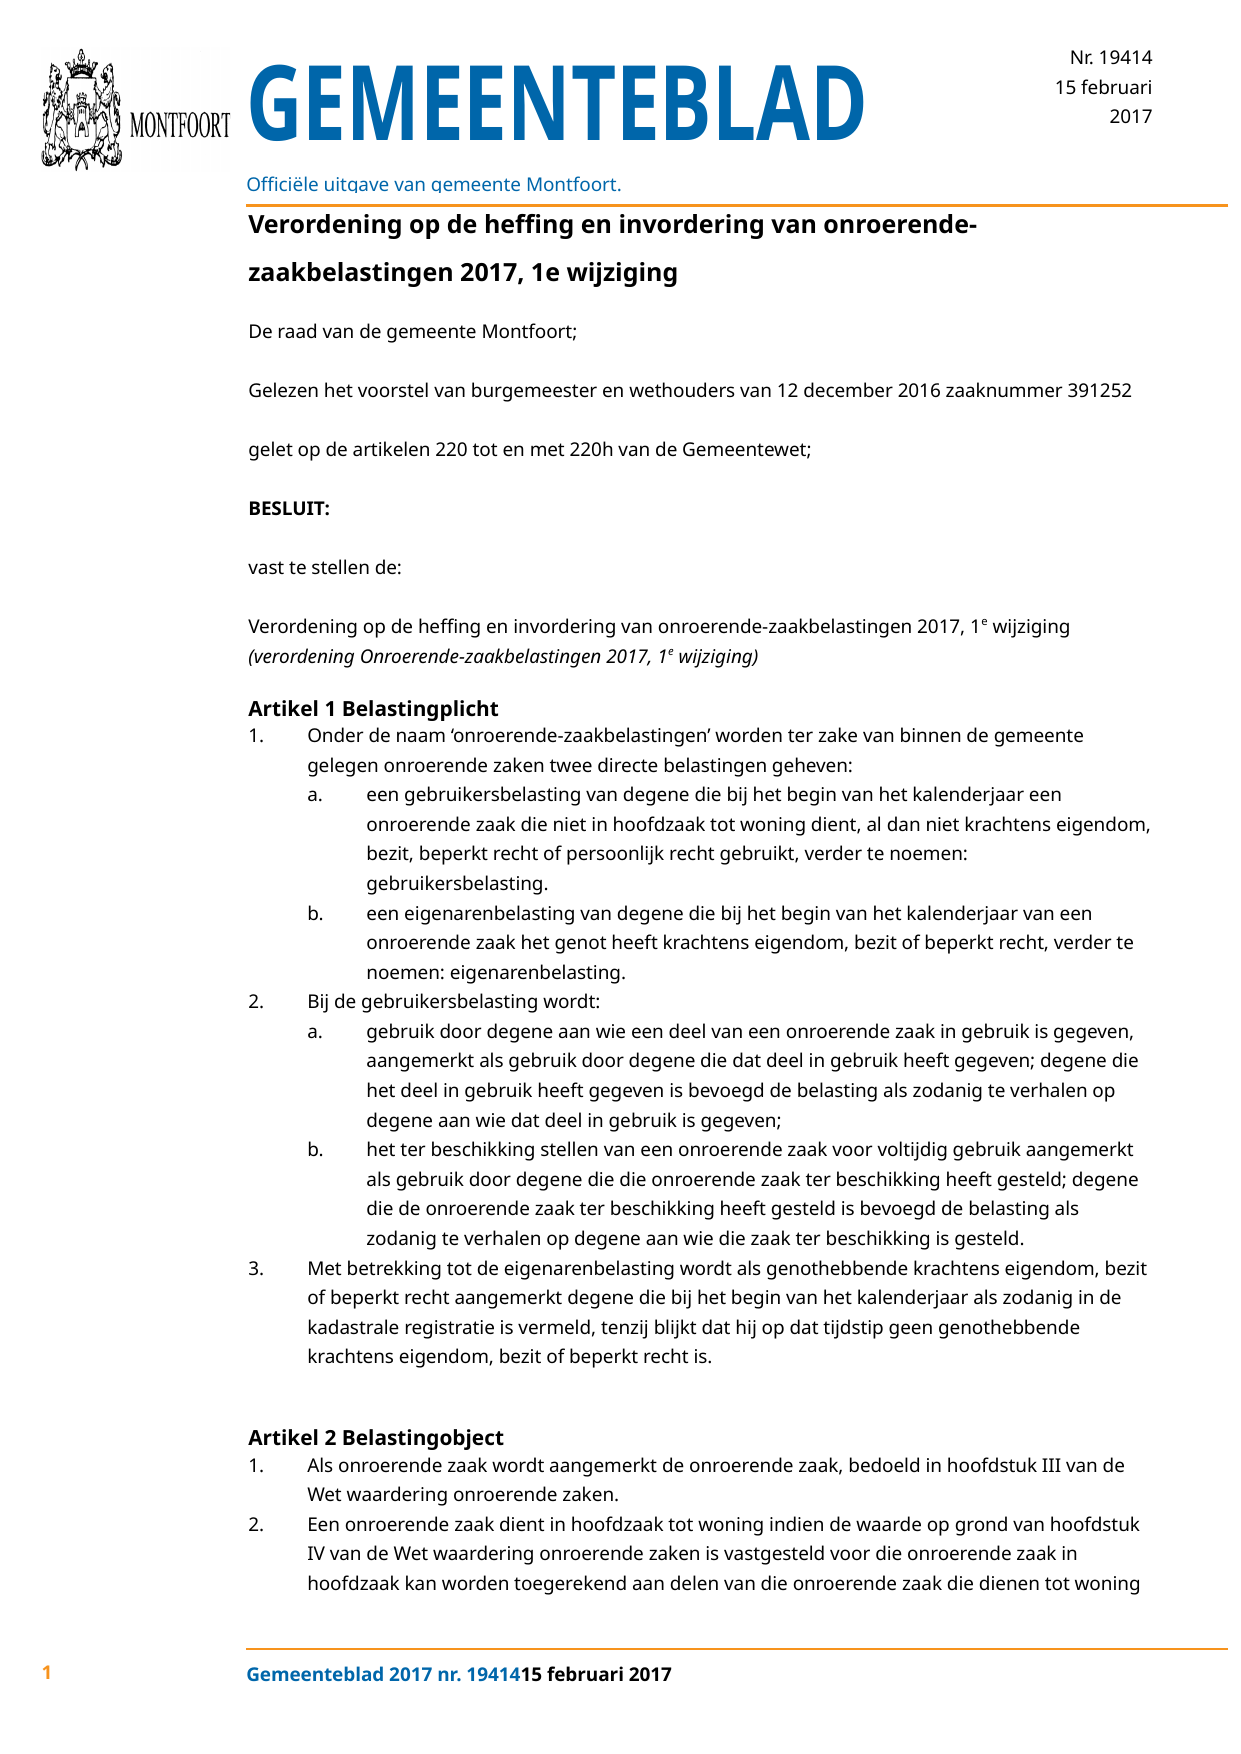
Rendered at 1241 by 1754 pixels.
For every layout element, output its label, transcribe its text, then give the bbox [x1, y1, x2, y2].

list het ter beschikking stellen van een onroerende zaak voor voltijdig gebruik aangemerkt als gebruik door degene die die onroerende zaak ter beschikking heeft gesteld; degene die de onroerende zaak ter beschikking heeft gesteld is bevoegd de belasting als zodanig te verhalen op degene aan wie die zaak ter beschikking is gesteld. [307, 1136, 1152, 1251]
text Artikel 2 Belastingobject [248, 1423, 1152, 1452]
text Verordening op de heffing en invordering van onroerende-zaakbelastingen 2017, 1e wijziging [248, 207, 1152, 288]
text De raad van de gemeente Montfoort; [248, 318, 1152, 344]
text Verordening op de heffing en invordering van onroerende-zaakbelastingen 2017, 1e wijziging [248, 614, 1152, 639]
picture [41, 47, 231, 172]
text (verordening Onroerende-zaakbelastingen 2017, 1e wijziging) [248, 643, 1152, 669]
list gebruik door degene aan wie een deel van een onroerende zaak in gebruik is gegeven, aangemerkt als gebruik door degene die dat deel in gebruik heeft gegeven; degene die het deel in gebruik heeft gegeven is bevoegd de belasting als zodanig te verhalen op degene aan wie dat deel in gebruik is gegeven; [307, 1018, 1152, 1132]
text Gelezen het voorstel van burgemeester en wethouders van 12 december 2016 zaaknummer 391252 [248, 377, 1152, 403]
list Als onroerende zaak wordt aangemerkt de onroerende zaak, bedoeld in hoofdstuk III van de Wet waardering onroerende zaken. [248, 1452, 1152, 1507]
list een gebruikersbelasting van degene die bij het begin van het kalenderjaar een onroerende zaak die niet in hoofdzaak tot woning dient, al dan niet krachtens eigendom, bezit, beperkt recht of persoonlijk recht gebruikt, verder te noemen: gebruikersbelasting. [307, 781, 1152, 896]
list Een onroerende zaak dient in hoofdzaak tot woning indien de waarde op grond van hoofdstuk IV van de Wet waardering onroerende zaken is vastgesteld voor die onroerende zaak in hoofdzaak kan worden toegerekend aan delen van die onroerende zaak die dienen tot woning [248, 1511, 1152, 1596]
text Artikel 1 Belastingplicht [248, 694, 1152, 722]
list Bij de gebruikersbelasting wordt: [248, 988, 1152, 1014]
text gelet op de artikelen 220 tot en met 220h van de Gemeentewet; [248, 436, 1152, 462]
list Met betrekking tot de eigenarenbelasting wordt als genothebbende krachtens eigendom, bezit of beperkt recht aangemerkt degene die bij het begin van het kalenderjaar als zodanig in de kadastrale registratie is vermeld, tenzij blijkt dat hij op dat tijdstip geen genothebbende krachtens eigendom, bezit of beperkt recht is. [248, 1255, 1152, 1369]
text vast te stellen de: [248, 554, 1152, 580]
text BESLUIT: [248, 495, 1152, 521]
list een eigenarenbelasting van degene die bij het begin van het kalenderjaar van een onroerende zaak het genot heeft krachtens eigendom, bezit of beperkt recht, verder te noemen: eigenarenbelasting. [307, 900, 1152, 984]
list Onder de naam ‘onroerende-zaakbelastingen’ worden ter zake van binnen de gemeente gelegen onroerende zaken twee directe belastingen geheven: [248, 722, 1152, 777]
